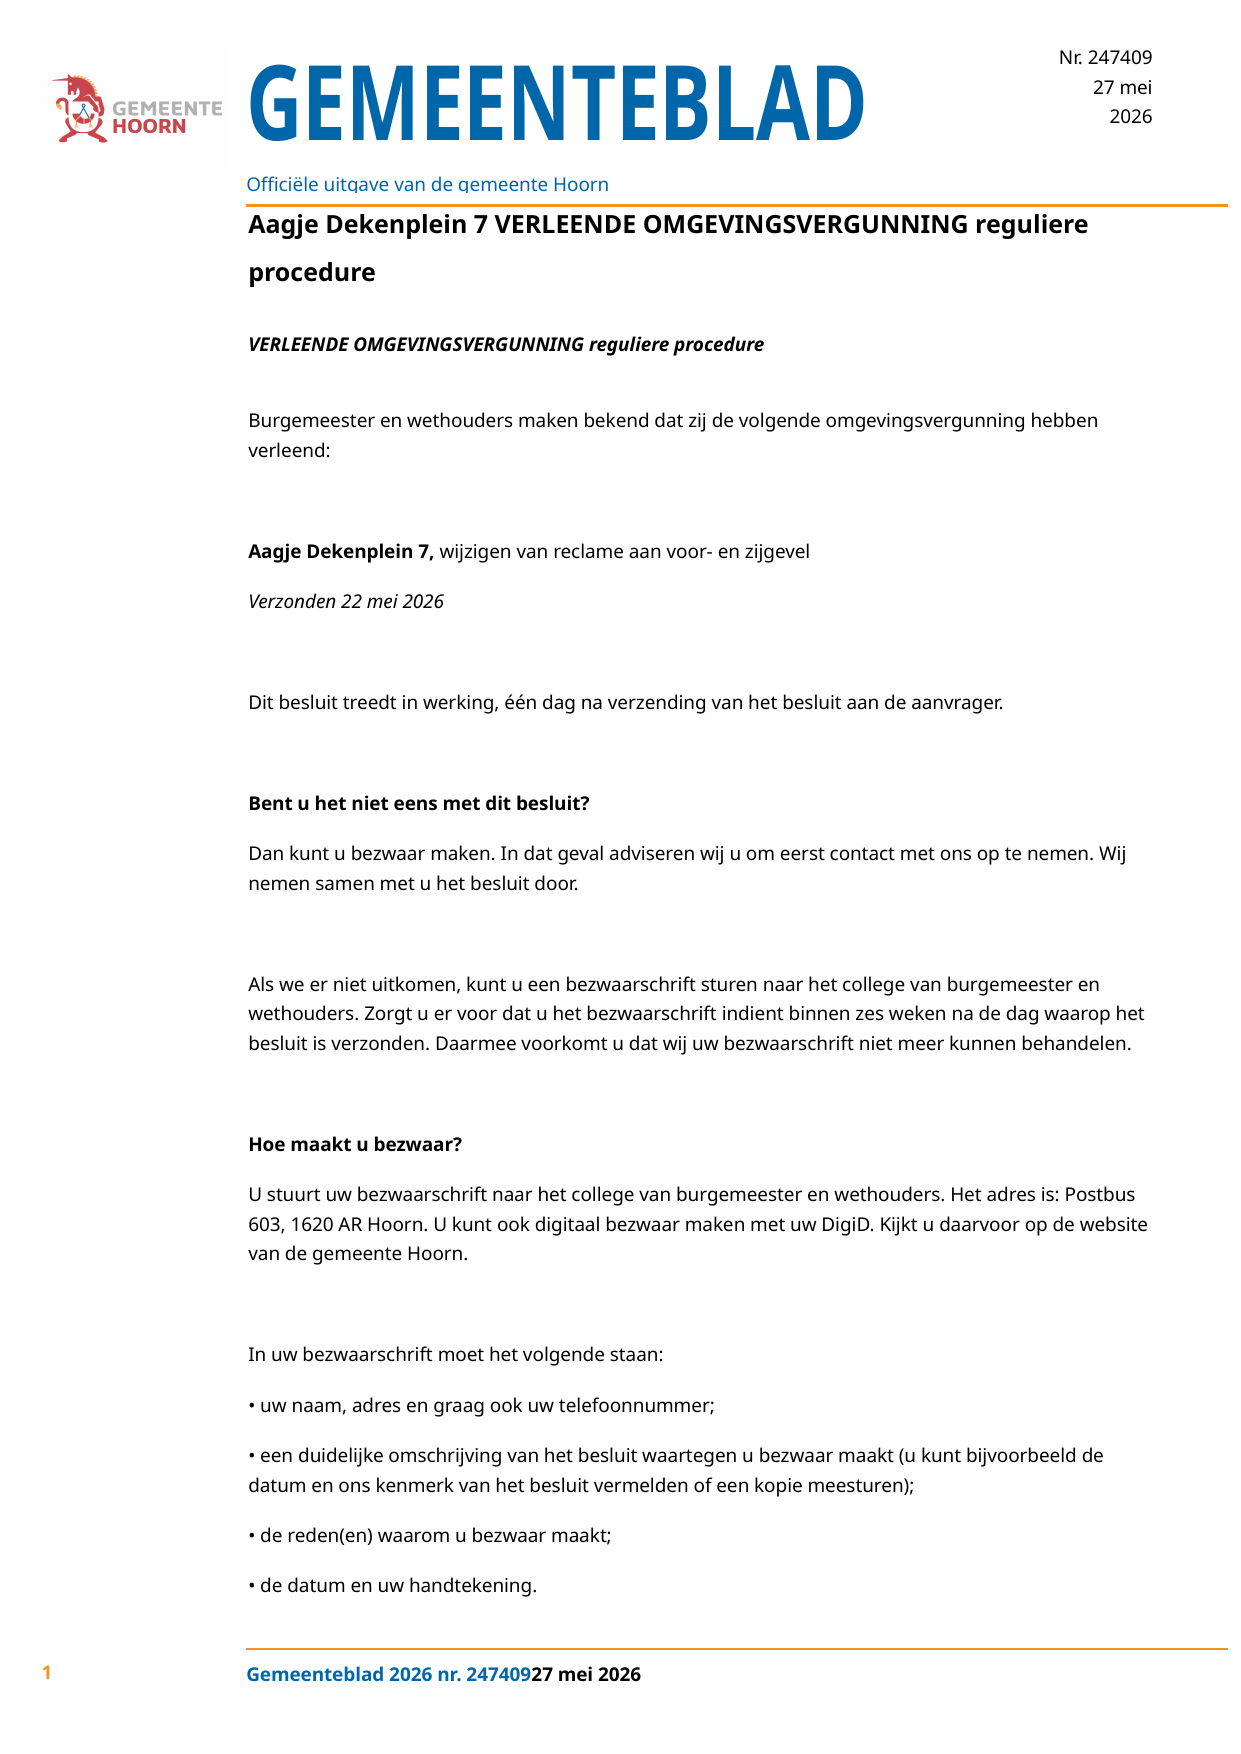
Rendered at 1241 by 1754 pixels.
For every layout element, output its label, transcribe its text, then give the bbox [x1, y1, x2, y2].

text In uw bezwaarschrift moet het volgende staan: [248, 1341, 1152, 1367]
text Verzonden 22 mei 2026 [248, 588, 1152, 614]
picture [41, 47, 231, 172]
text Dit besluit treedt in werking, één dag na verzending van het besluit aan de aanvrager. [248, 689, 1152, 715]
text Als we er niet uitkomen, kunt u een bezwaarschrift sturen naar het college van burgemeester en wethouders. Zorgt u er voor dat u het bezwaarschrift indient binnen zes weken na de dag waarop het besluit is verzonden. Daarmee voorkomt u dat wij uw bezwaarschrift niet meer kunnen behandelen. [248, 971, 1152, 1056]
text • de reden(en) waarom u bezwaar maakt; [248, 1522, 1152, 1548]
text Burgemeester en wethouders maken bekend dat zij de volgende omgevingsvergunning hebben verleend: [248, 408, 1152, 463]
text U stuurt uw bezwaarschrift naar het college van burgemeester en wethouders. Het adres is: Postbus 603, 1620 AR Hoorn. U kunt ook digitaal bezwaar maken met uw DigiD. Kijkt u daarvoor op de website van de gemeente Hoorn. [248, 1181, 1152, 1266]
text Bent u het niet eens met dit besluit? [248, 790, 1152, 816]
text • de datum en uw handtekening. [248, 1573, 1152, 1598]
text • uw naam, adres en graag ook uw telefoonnummer; [248, 1392, 1152, 1417]
text Aagje Dekenplein 7, wijzigen van reclame aan voor- en zijgevel [248, 538, 1152, 564]
text Aagje Dekenplein 7 VERLEENDE OMGEVINGSVERGUNNING reguliere procedure [248, 207, 1152, 288]
text • een duidelijke omschrijving van het besluit waartegen u bezwaar maakt (u kunt bijvoorbeeld de datum en ons kenmerk van het besluit vermelden of een kopie meesturen); [248, 1442, 1152, 1497]
text VERLEENDE OMGEVINGSVERGUNNING reguliere procedure [248, 331, 1152, 357]
text Dan kunt u bezwaar maken. In dat geval adviseren wij u om eerst contact met ons op te nemen. Wij nemen samen met u het besluit door. [248, 841, 1152, 896]
text Hoe maakt u bezwaar? [248, 1131, 1152, 1157]
